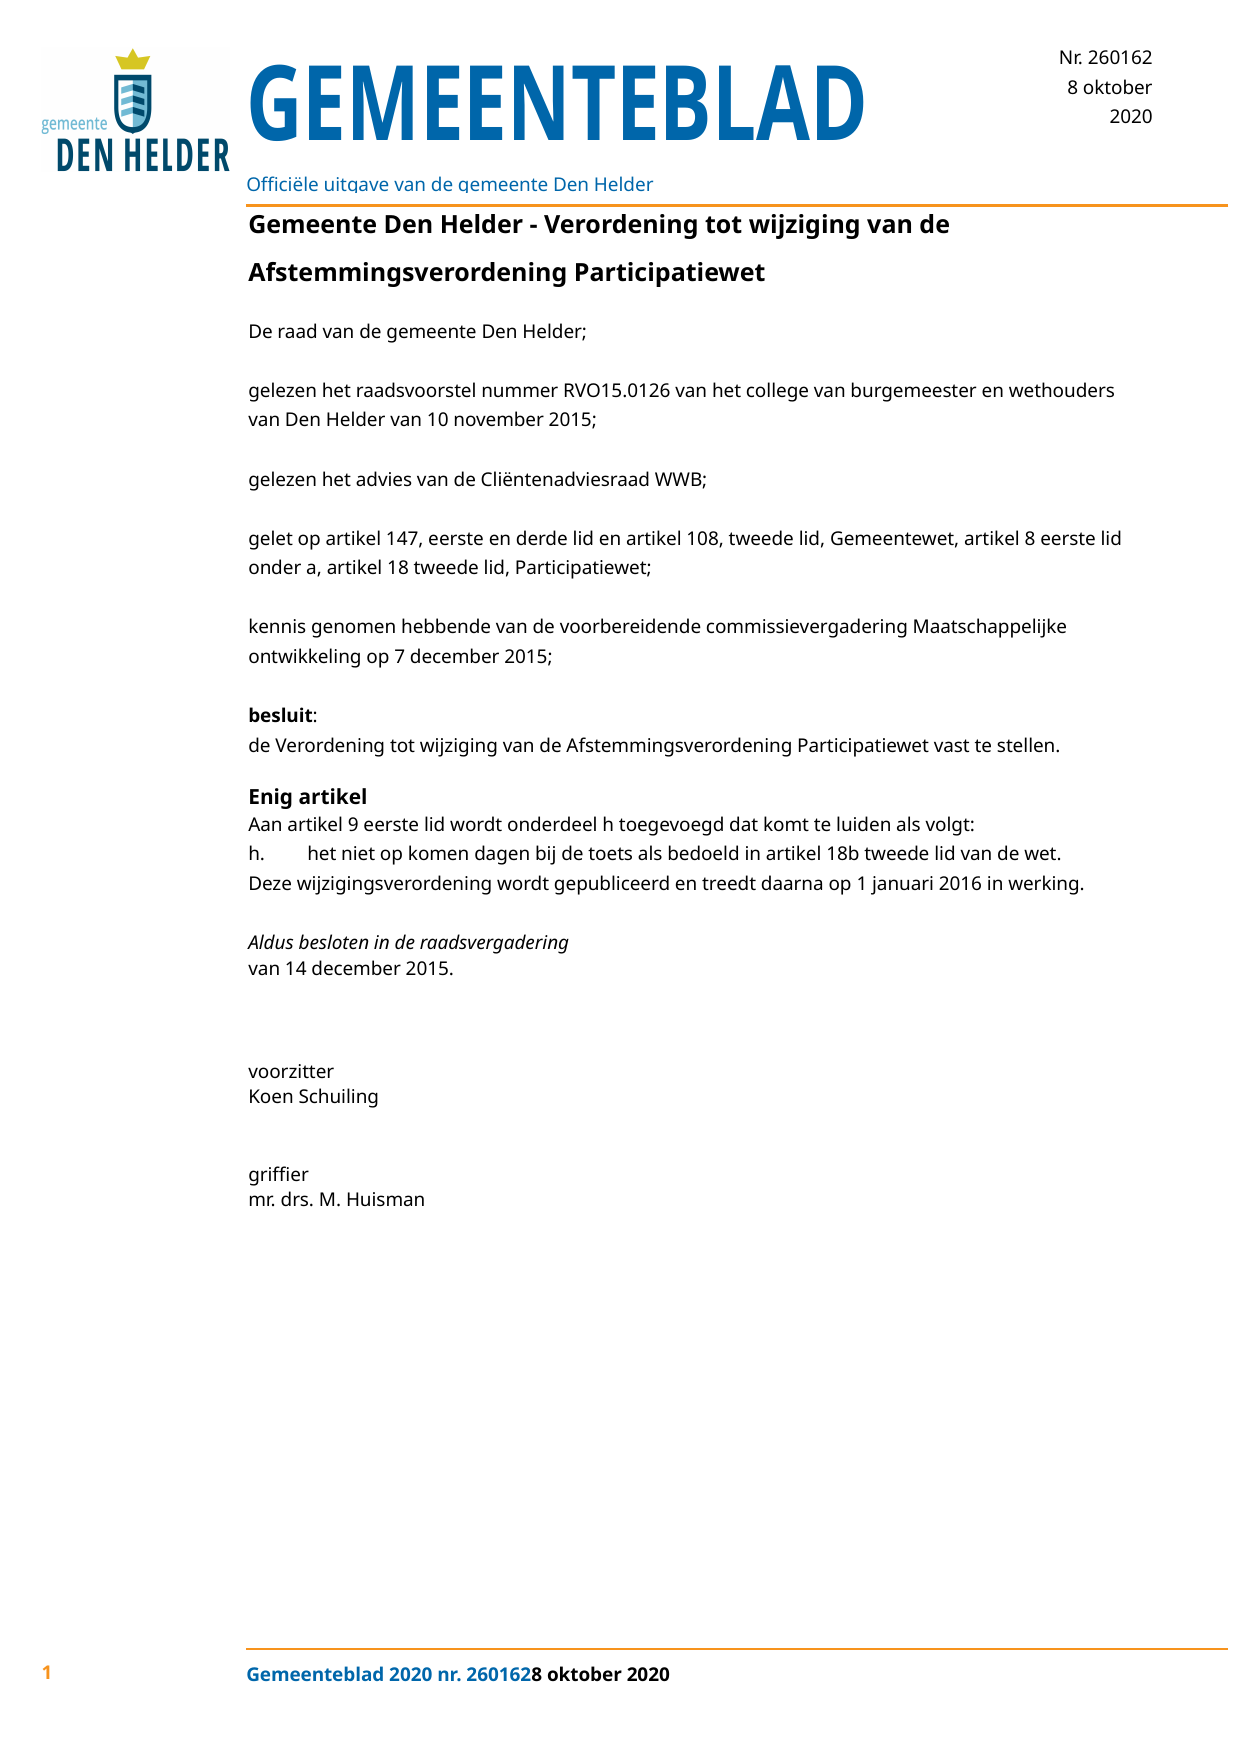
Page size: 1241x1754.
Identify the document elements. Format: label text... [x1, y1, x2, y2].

picture [182, 144, 187, 165]
picture [41, 47, 231, 172]
text de Verordening tot wijziging van de Afstemmingsverordening Participatiewet vast te stellen. [248, 732, 1152, 758]
text Aan artikel 9 eerste lid wordt onderdeel h toegevoegd dat komt te luiden als volgt: [248, 811, 1152, 837]
text gelet op artikel 147, eerste en derde lid en artikel 108, tweede lid, Gemeentewet, artikel 8 eerste lid onder a, artikel 18 tweede lid, Participatiewet; [248, 525, 1152, 580]
text kennis genomen hebbende van de voorbereidende commissievergadering Maatschappelijke ontwikkeling op 7 december 2015; [248, 614, 1152, 669]
text gelezen het raadsvoorstel nummer RVO15.0126 van het college van burgemeester en wethouders van Den Helder van 10 november 2015; [248, 377, 1152, 432]
picture [100, 154, 106, 172]
text van 14 december 2015. [248, 955, 1152, 981]
text voorzitter [248, 1058, 1152, 1084]
text gelezen het advies van de Cliëntenadviesraad WWB; [248, 466, 1152, 492]
text Enig artikel [248, 782, 1152, 811]
list het niet op komen dagen bij de toets als bedoeld in artikel 18b tweede lid van de wet. [248, 841, 1152, 866]
picture [130, 157, 135, 172]
text Koen Schuiling [248, 1084, 1152, 1109]
picture [63, 144, 68, 165]
text griffier [248, 1161, 1152, 1187]
text De raad van de gemeente Den Helder; [248, 318, 1152, 344]
text Gemeente Den Helder - Verordening tot wijziging van de Afstemmingsverordening Participatiewet [248, 207, 1152, 288]
picture [220, 160, 224, 172]
text Aldus besloten in de raadsvergadering [248, 929, 1152, 955]
text besluit: [248, 702, 1152, 728]
text mr. drs. M. Huisman [248, 1187, 1152, 1212]
text Deze wijzigingsverordening wordt gepubliceerd en treedt daarna op 1 januari 2016 in werking. [248, 870, 1152, 896]
